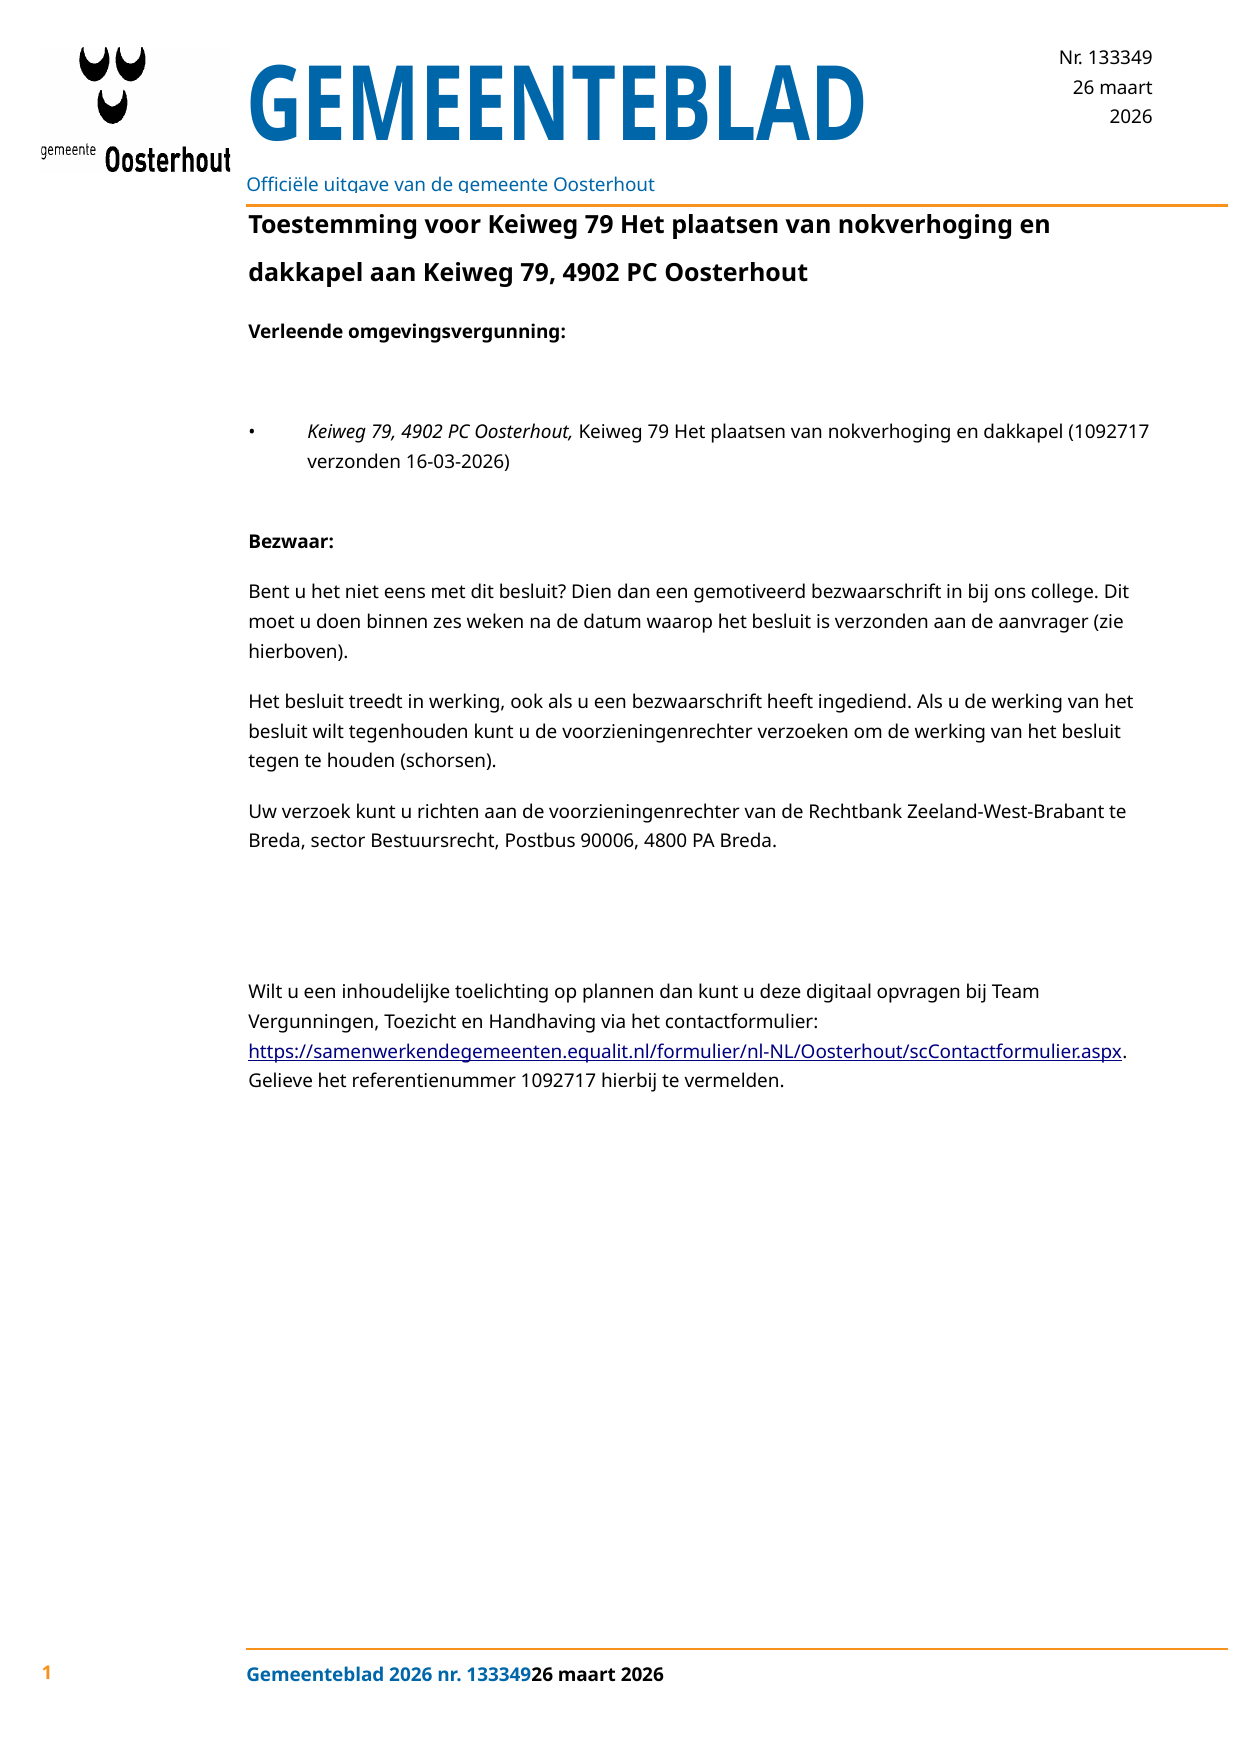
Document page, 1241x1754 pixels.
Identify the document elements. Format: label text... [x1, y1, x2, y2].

picture [41, 47, 231, 172]
text Het besluit treedt in werking, ook als u een bezwaarschrift heeft ingediend. Als u de werking van het besluit wilt tegenhouden kunt u de voorzieningenrechter verzoeken om de werking van het besluit tegen te houden (schorsen). [248, 688, 1152, 773]
text Wilt u een inhoudelijke toelichting op plannen dan kunt u deze digitaal opvragen bij Team Vergunningen, Toezicht en Handhaving via het contactformulier: https://samenwerkendegemeenten.equalit.nl/formulier/nl-NL/Oosterhout/scContactformulier.aspx. Gelieve het referentienummer 1092717 hierbij te vermelden. [248, 979, 1152, 1093]
list Keiweg 79, 4902 PC Oosterhout, Keiweg 79 Het plaatsen van nokverhoging en dakkapel (1092717 verzonden 16-03-2026) [248, 419, 1152, 474]
text Toestemming voor Keiweg 79 Het plaatsen van nokverhoging en dakkapel aan Keiweg 79, 4902 PC Oosterhout [248, 207, 1152, 288]
text Verleende omgevingsvergunning: [248, 318, 1152, 344]
text Bezwaar: [248, 528, 1152, 554]
text Bent u het niet eens met dit besluit? Dien dan een gemotiveerd bezwaarschrift in bij ons college. Dit moet u doen binnen zes weken na de datum waarop het besluit is verzonden aan de aanvrager (zie hierboven). [248, 579, 1152, 664]
text Uw verzoek kunt u richten aan de voorzieningenrechter van de Rechtbank Zeeland-West-Brabant te Breda, sector Bestuursrecht, Postbus 90006, 4800 PA Breda. [248, 798, 1152, 853]
